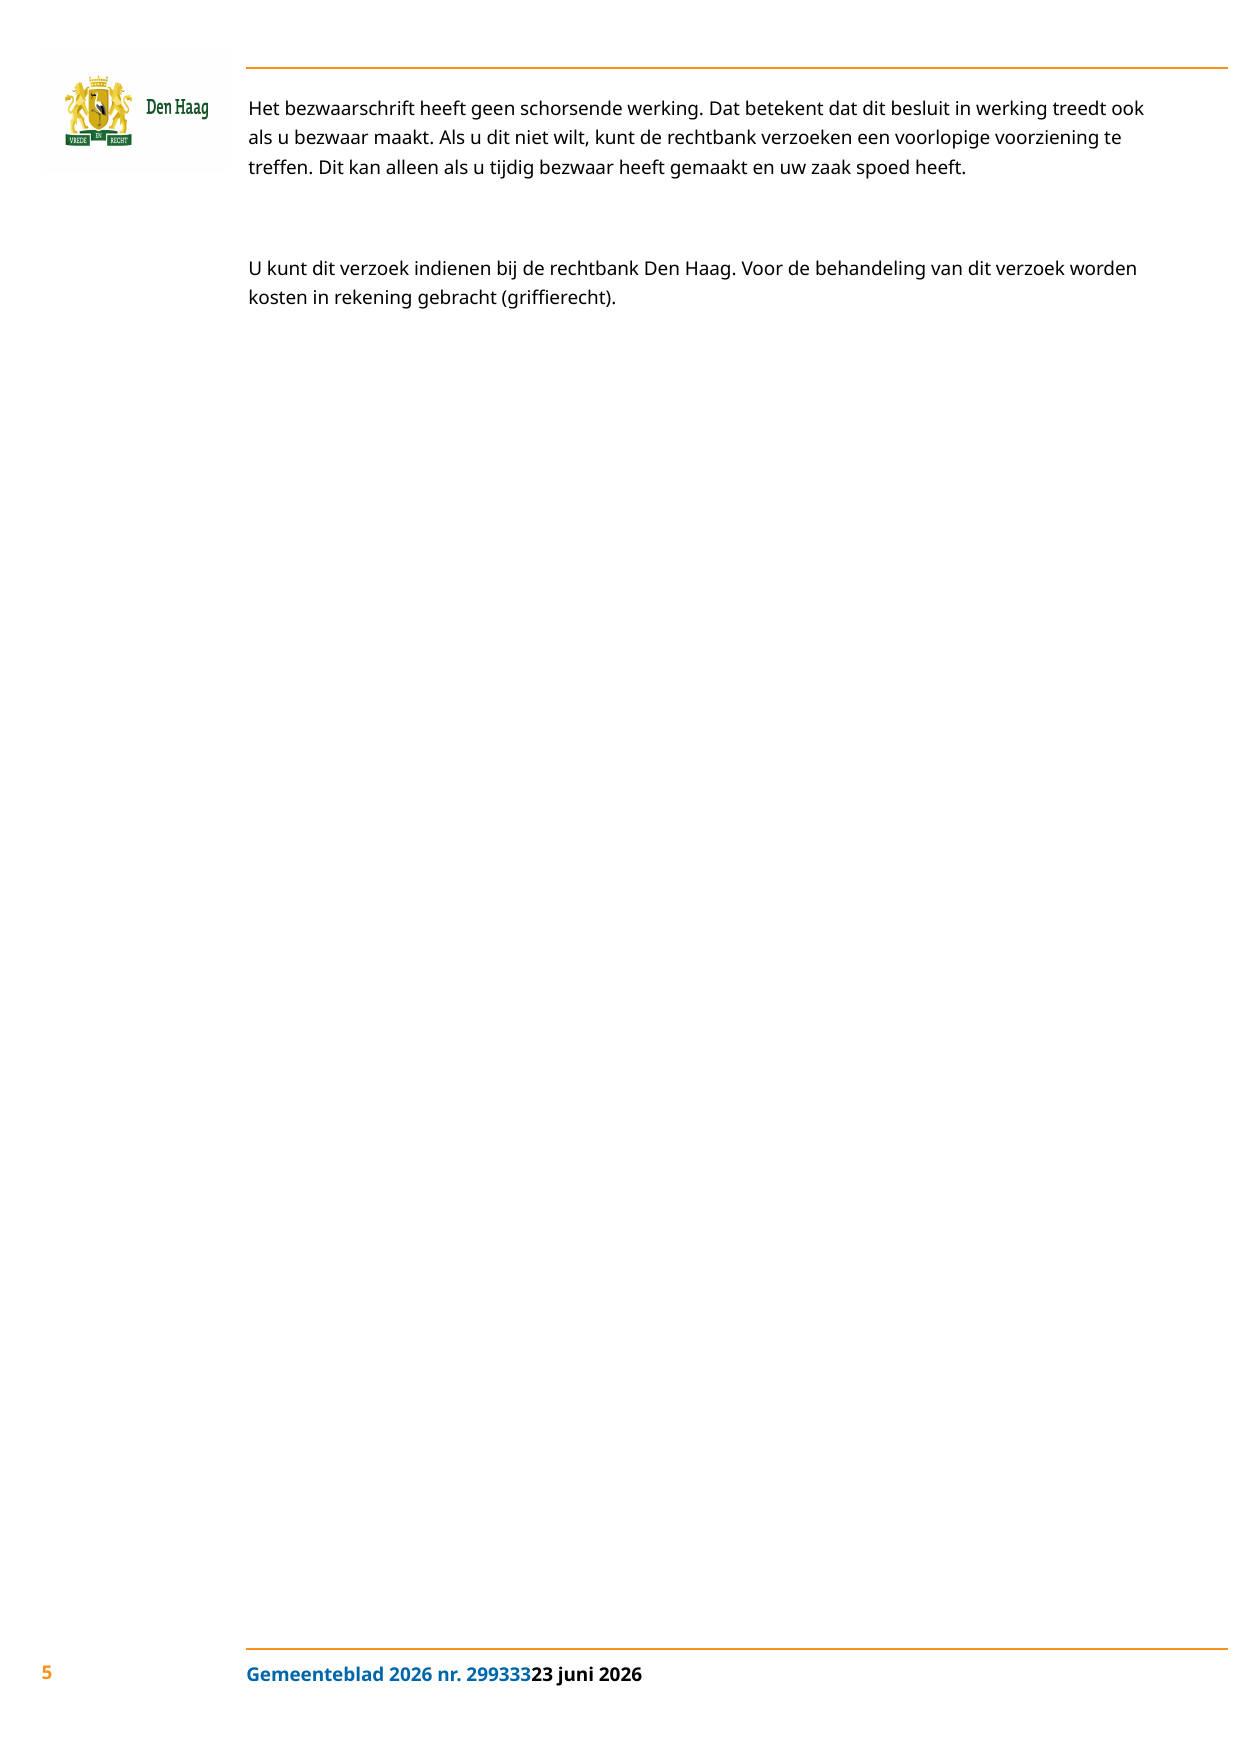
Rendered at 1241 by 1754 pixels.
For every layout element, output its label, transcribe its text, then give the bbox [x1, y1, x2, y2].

text U kunt dit verzoek indienen bij de rechtbank Den Haag. Voor de behandeling van dit verzoek worden kosten in rekening gebracht (griffierecht). [248, 255, 1152, 310]
picture [41, 47, 231, 172]
text Het bezwaarschrift heeft geen schorsende werking. Dat betekent dat dit besluit in werking treedt ook als u bezwaar maakt. Als u dit niet wilt, kunt de rechtbank verzoeken een voorlopige voorziening te treffen. Dit kan alleen als u tijdig bezwaar heeft gemaakt en uw zaak spoed heeft. [248, 95, 1152, 180]
